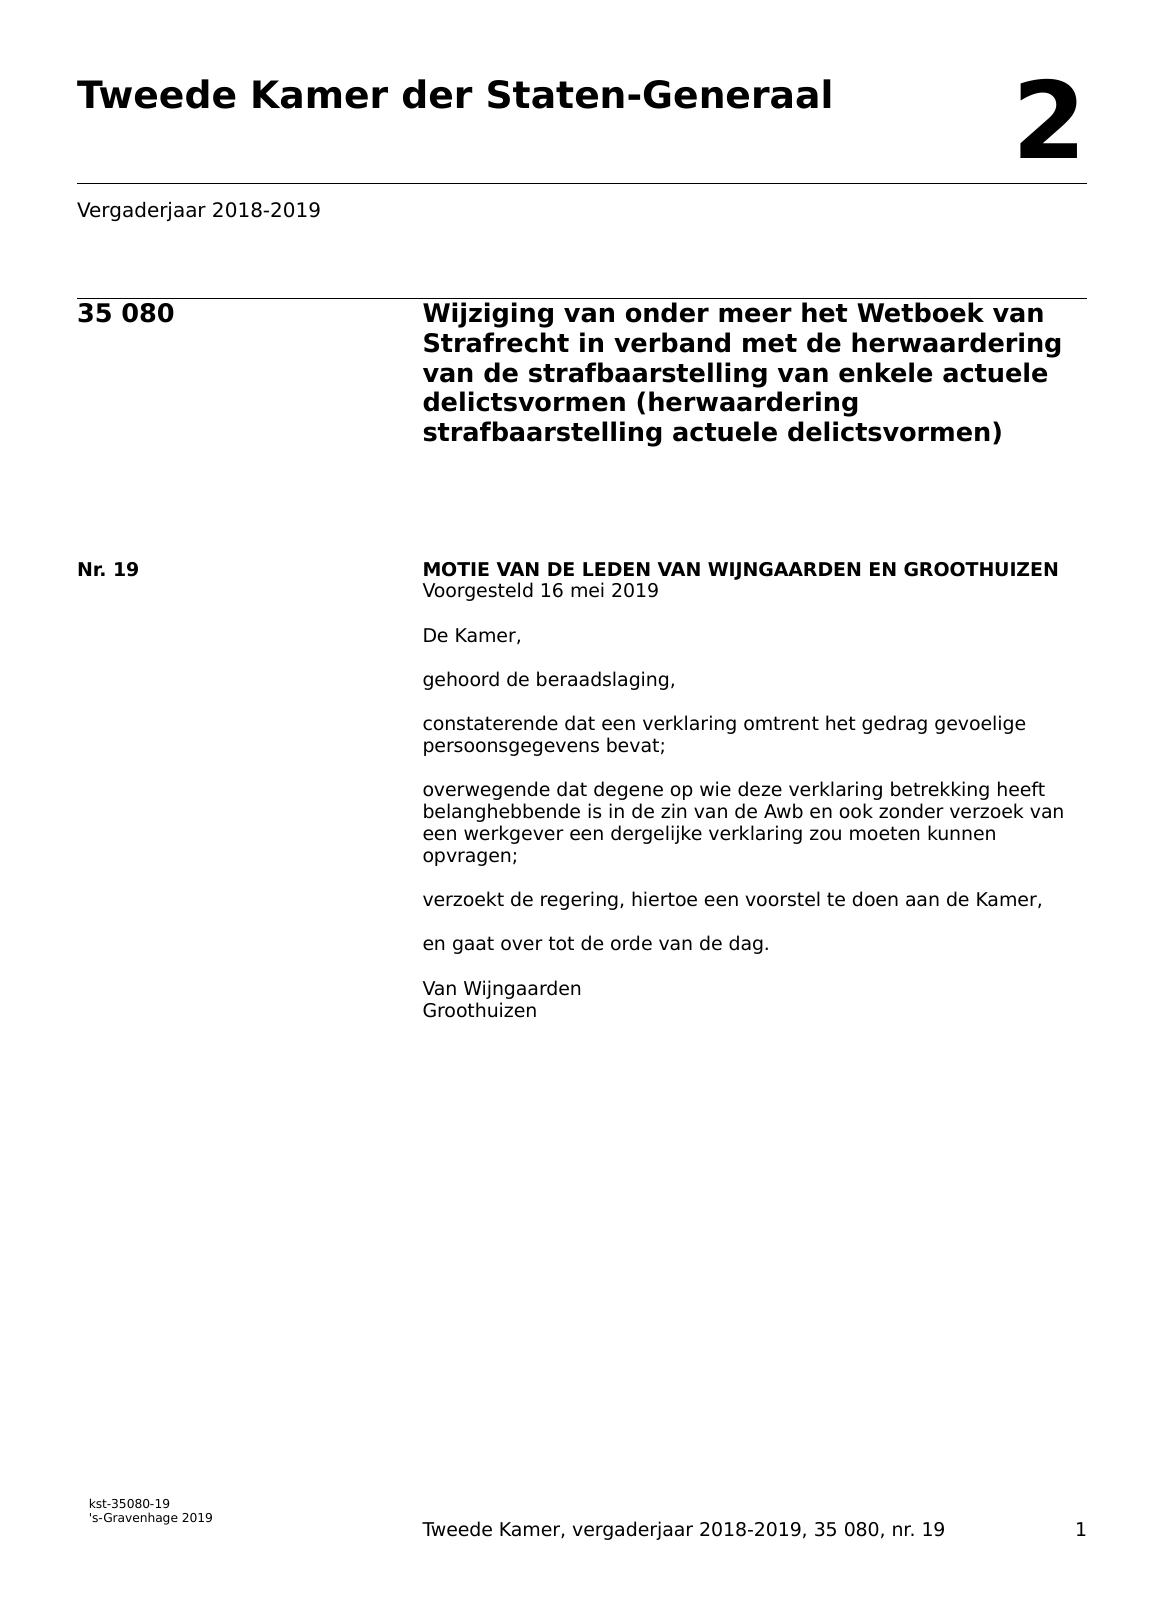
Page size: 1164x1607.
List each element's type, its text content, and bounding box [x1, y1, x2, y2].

text gehoord de beraadslaging, [422, 669, 1087, 691]
table_header 2 [886, 59, 1087, 183]
text verzoekt de regering, hiertoe een voorstel te doen aan de Kamer, [422, 889, 1087, 911]
text constaterende dat een verklaring omtrent het gedrag gevoelige persoonsgegevens bevat; [422, 713, 1087, 757]
text overwegende dat degene op wie deze verklaring betrekking heeft belanghebbende is in de zin van de Awb en ook zonder verzoek van een werkgever een dergelijke verklaring zou moeten kunnen opvragen; [422, 779, 1087, 867]
text Voorgesteld 16 mei 2019 [422, 580, 1087, 602]
table_header Tweede Kamer der Staten-Generaal [77, 59, 886, 183]
table_cell Vergaderjaar 2018-2019 [77, 184, 1087, 298]
text en gaat over tot de orde van de dag. [422, 933, 1087, 955]
text Groothuizen [422, 999, 1087, 1021]
subtitle 35 080 Wijziging van onder meer het Wetboek van Strafrecht in verband met de herwaardering van de strafbaarstelling van enkele actuele delictsvormen (herwaardering strafbaarstelling actuele delictsvormen) [77, 299, 1087, 447]
subtitle Nr. 19 MOTIE VAN DE LEDEN VAN WIJNGAARDEN EN GROOTHUIZEN [77, 558, 1087, 580]
text kst-35080-19 [88, 1497, 323, 1511]
text 's-Gravenhage 2019 [88, 1511, 323, 1525]
text De Kamer, [422, 624, 1087, 647]
text Van Wijngaarden [422, 977, 1087, 999]
